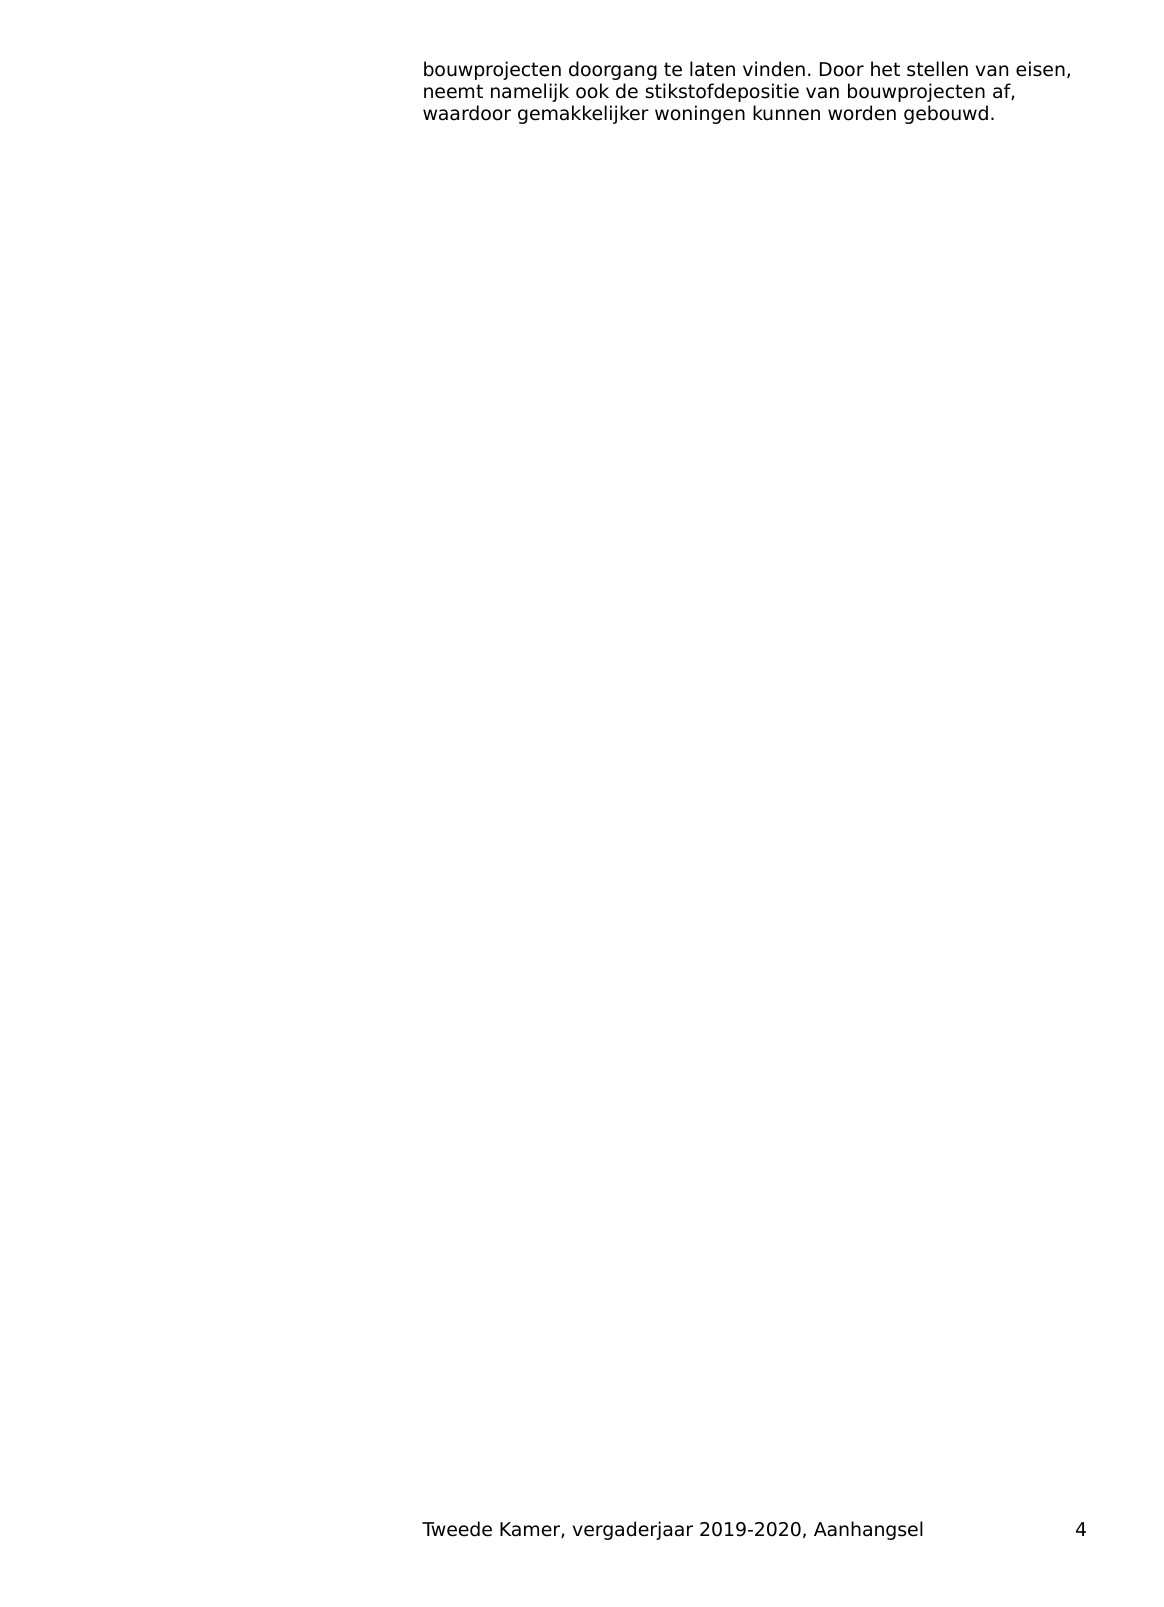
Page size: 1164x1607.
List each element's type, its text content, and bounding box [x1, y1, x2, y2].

text bouwprojecten doorgang te laten vinden. Door het stellen van eisen, neemt namelijk ook de stikstofdepositie van bouwprojecten af, waardoor gemakkelijker woningen kunnen worden gebouwd. [422, 59, 1087, 125]
